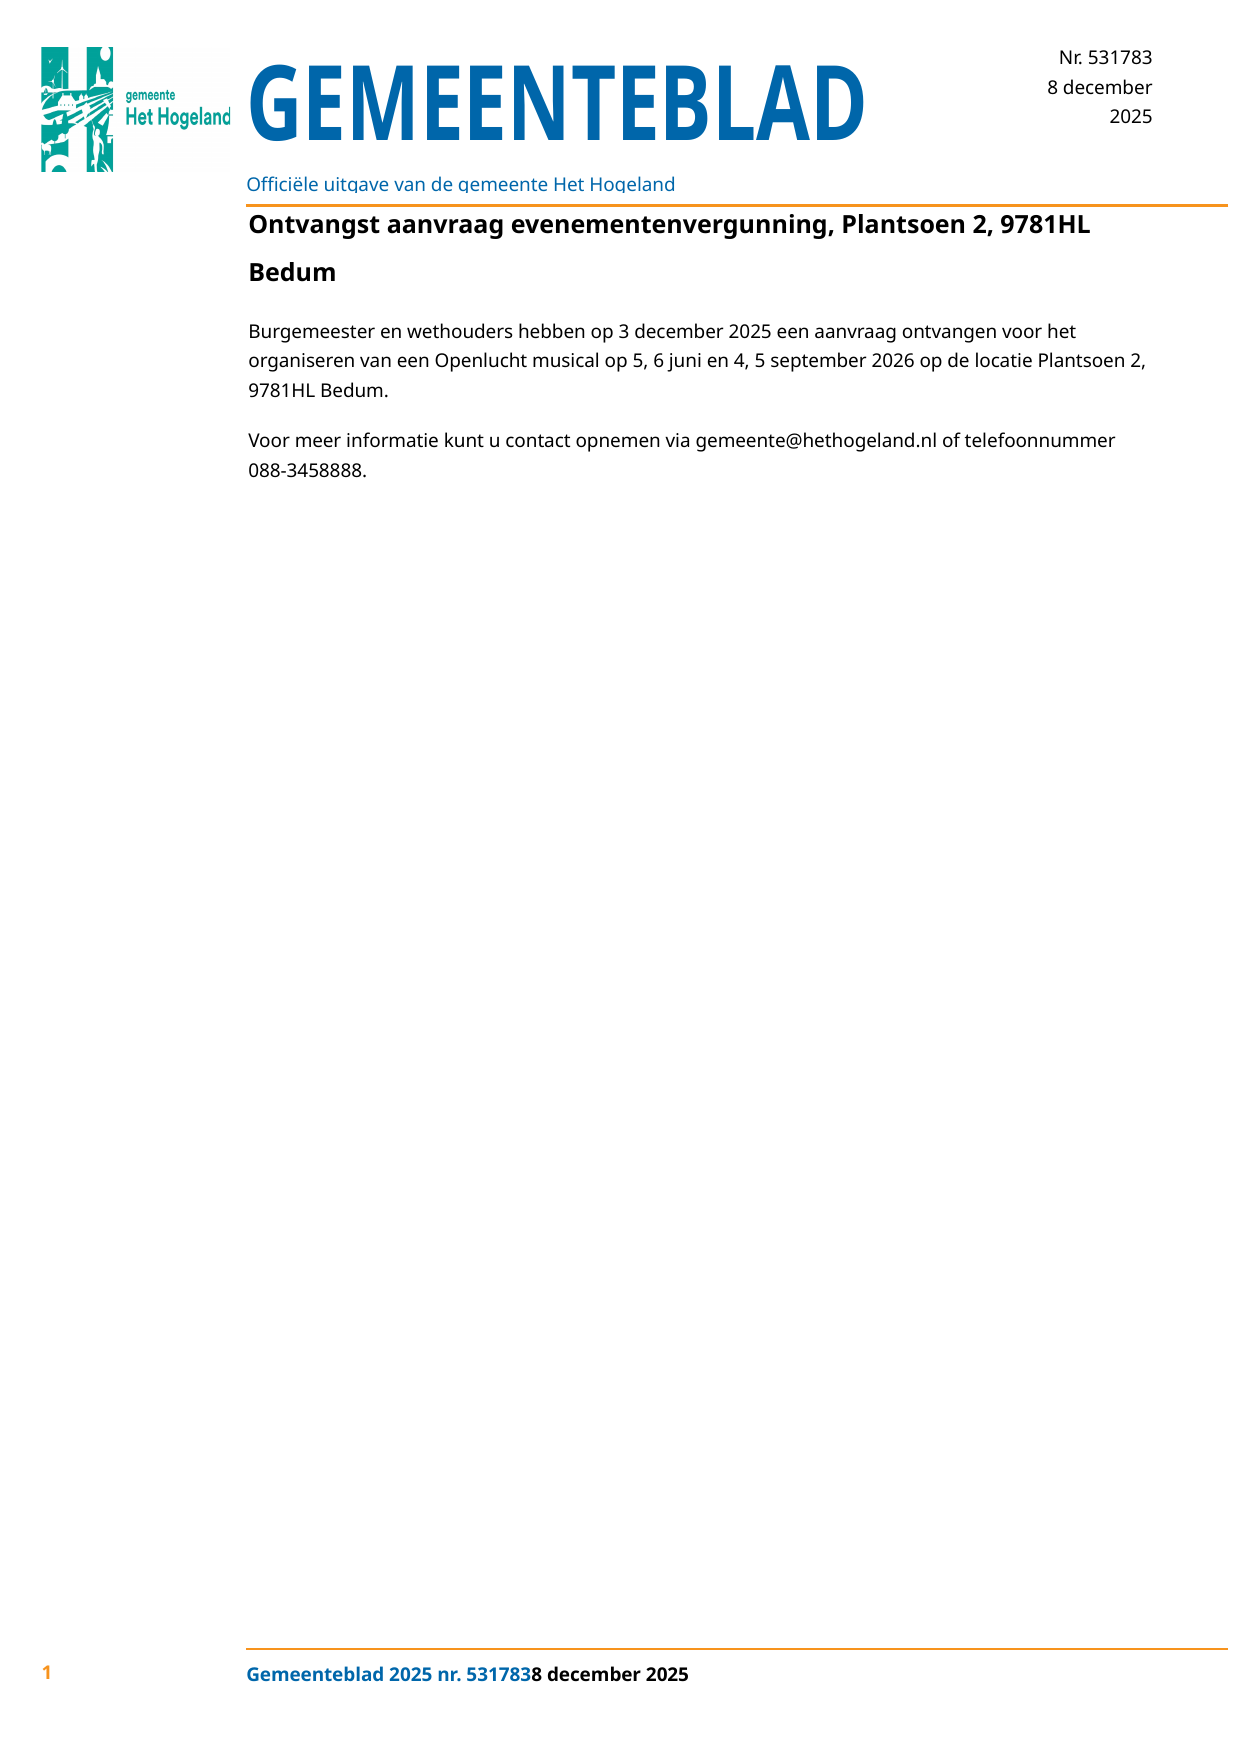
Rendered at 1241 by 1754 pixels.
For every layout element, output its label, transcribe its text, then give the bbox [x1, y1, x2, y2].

text Voor meer informatie kunt u contact opnemen via gemeente@hethogeland.nl of telefoonnummer 088-3458888. [248, 427, 1152, 483]
picture [41, 47, 231, 172]
text Burgemeester en wethouders hebben op 3 december 2025 een aanvraag ontvangen voor het organiseren van een Openlucht musical op 5, 6 juni en 4, 5 september 2026 op de locatie Plantsoen 2, 9781HL Bedum. [248, 318, 1152, 403]
text Ontvangst aanvraag evenementenvergunning, Plantsoen 2, 9781HL Bedum [248, 207, 1152, 288]
